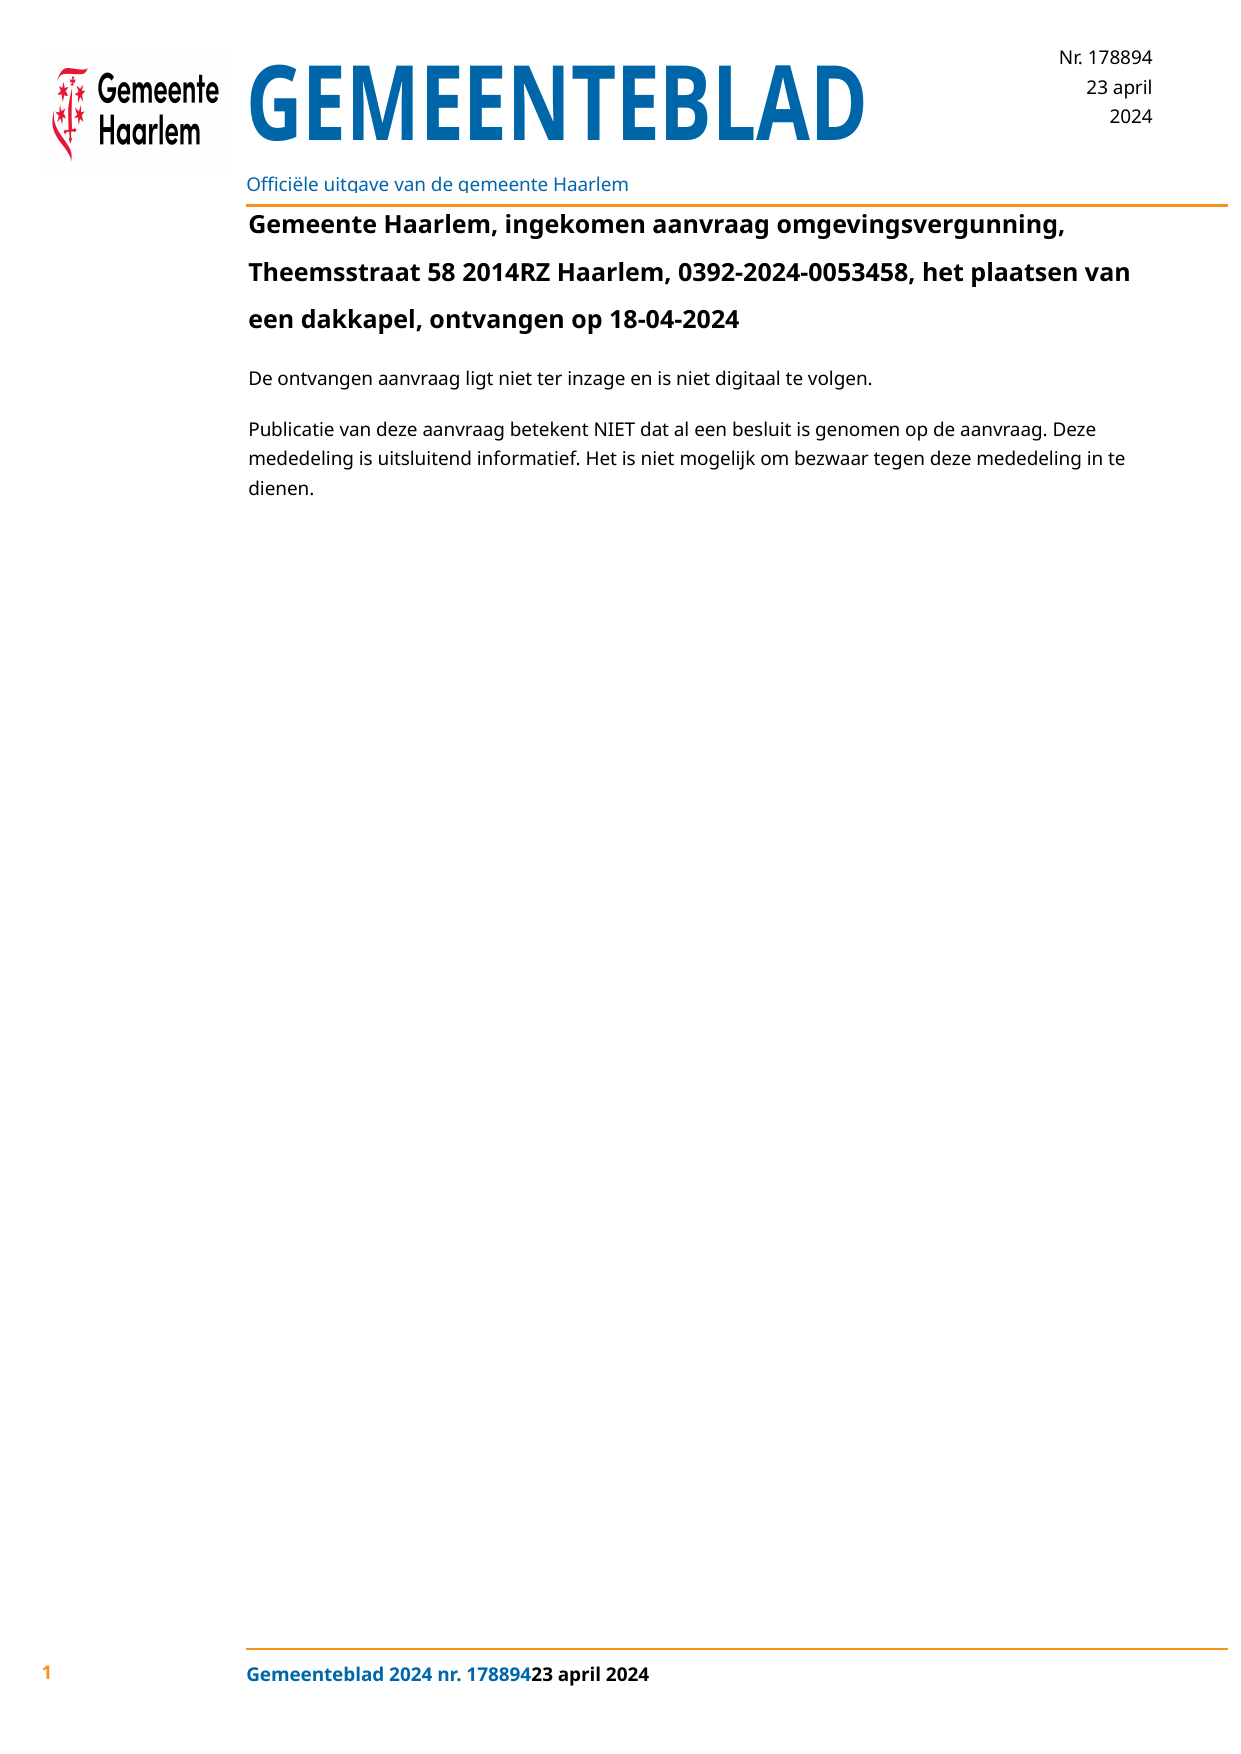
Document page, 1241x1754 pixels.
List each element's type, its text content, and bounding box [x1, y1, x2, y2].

picture [41, 47, 231, 172]
text Publicatie van deze aanvraag betekent NIET dat al een besluit is genomen op de aanvraag. Deze mededeling is uitsluitend informatief. Het is niet mogelijk om bezwaar tegen deze mededeling in te dienen. [248, 416, 1152, 501]
text Gemeente Haarlem, ingekomen aanvraag omgevingsvergunning, Theemsstraat 58 2014RZ Haarlem, 0392-2024-0053458, het plaatsen van een dakkapel, ontvangen op 18-04-2024 [248, 207, 1152, 336]
text De ontvangen aanvraag ligt niet ter inzage en is niet digitaal te volgen. [248, 366, 1152, 391]
